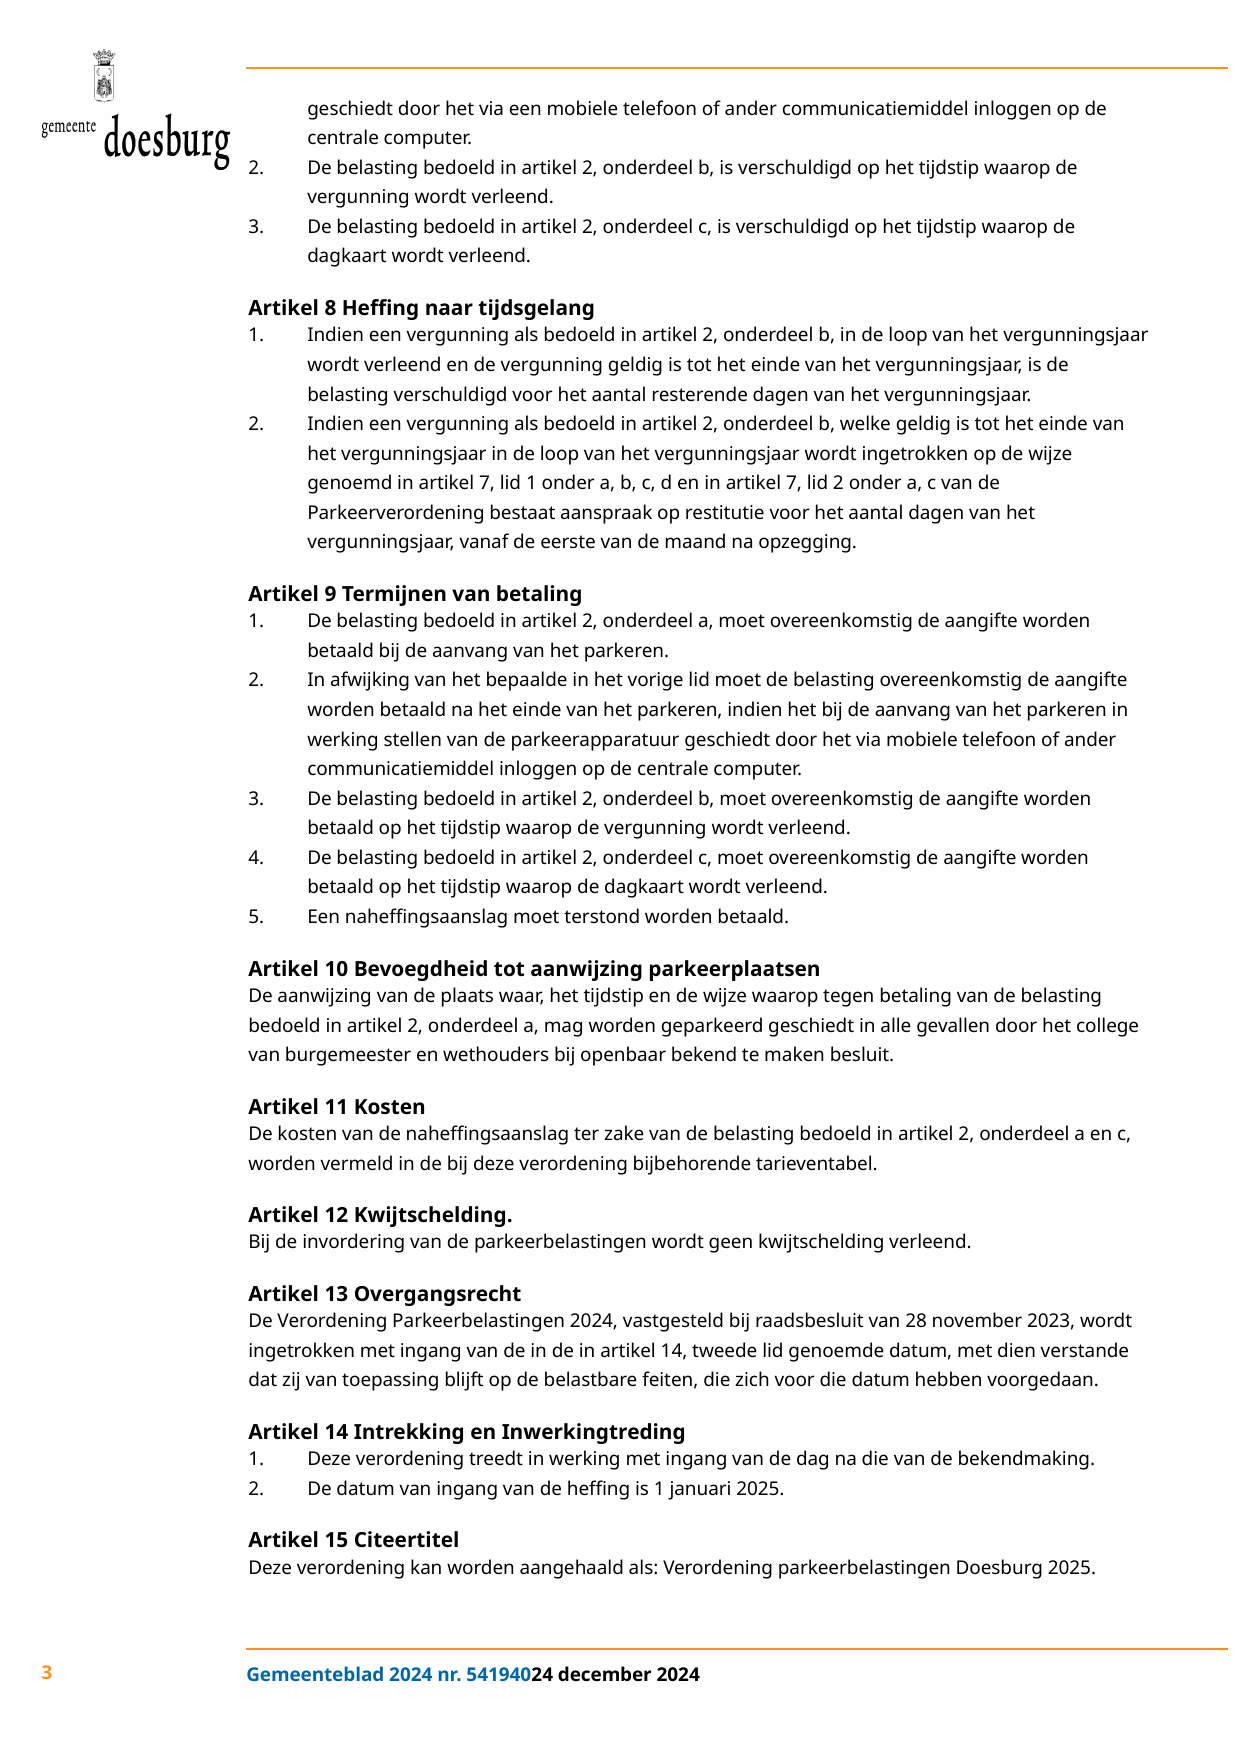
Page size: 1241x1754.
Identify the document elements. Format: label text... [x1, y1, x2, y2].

list Indien een vergunning als bedoeld in artikel 2, onderdeel b, welke geldig is tot het einde van het vergunningsjaar in de loop van het vergunningsjaar wordt ingetrokken op de wijze genoemd in artikel 7, lid 1 onder a, b, c, d en in artikel 7, lid 2 onder a, c van de Parkeerverordening bestaat aanspraak op restitutie voor het aantal dagen van het vergunningsjaar, vanaf de eerste van de maand na opzegging. [248, 410, 1152, 554]
list In afwijking van het bepaalde in het vorige lid moet de belasting overeenkomstig de aangifte worden betaald na het einde van het parkeren, indien het bij de aanvang van het parkeren in werking stellen van de parkeerapparatuur geschiedt door het via mobiele telefoon of ander communicatiemiddel inloggen op de centrale computer. [248, 667, 1152, 781]
text De aanwijzing van de plaats waar, het tijdstip en de wijze waarop tegen betaling van de belasting bedoeld in artikel 2, onderdeel a, mag worden geparkeerd geschiedt in alle gevallen door het college van burgemeester en wethouders bij openbaar bekend te maken besluit. [248, 982, 1152, 1067]
text Artikel 8 Heffing naar tijdsgelang [248, 293, 1152, 322]
list De belasting bedoeld in artikel 2, onderdeel a, moet overeenkomstig de aangifte worden betaald bij de aanvang van het parkeren. [248, 607, 1152, 663]
text De Verordening Parkeerbelastingen 2024, vastgesteld bij raadsbesluit van 28 november 2023, wordt ingetrokken met ingang van de in de in artikel 14, tweede lid genoemde datum, met dien verstande dat zij van toepassing blijft op de belastbare feiten, die zich voor die datum hebben voorgedaan. [248, 1307, 1152, 1392]
list De datum van ingang van de heffing is 1 januari 2025. [248, 1475, 1152, 1501]
list Deze verordening treedt in werking met ingang van de dag na die van de bekendmaking. [248, 1446, 1152, 1471]
list De belasting bedoeld in artikel 2, onderdeel c, is verschuldigd op het tijdstip waarop de dagkaart wordt verleend. [248, 213, 1152, 268]
picture [41, 47, 231, 172]
list De belasting bedoeld in artikel 2, onderdeel c, moet overeenkomstig de aangifte worden betaald op het tijdstip waarop de dagkaart wordt verleend. [248, 844, 1152, 899]
text Artikel 15 Citeertitel [248, 1526, 1152, 1554]
text Artikel 12 Kwijtschelding. [248, 1200, 1152, 1229]
list Indien een vergunning als bedoeld in artikel 2, onderdeel b, in de loop van het vergunningsjaar wordt verleend en de vergunning geldig is tot het einde van het vergunningsjaar, is de belasting verschuldigd voor het aantal resterende dagen van het vergunningsjaar. [248, 322, 1152, 406]
list De belasting bedoeld in artikel 2, onderdeel b, is verschuldigd op het tijdstip waarop de vergunning wordt verleend. [248, 154, 1152, 209]
text Bij de invordering van de parkeerbelastingen wordt geen kwijtschelding verleend. [248, 1229, 1152, 1254]
text Artikel 10 Bevoegdheid tot aanwijzing parkeerplaatsen [248, 954, 1152, 982]
text Artikel 9 Termijnen van betaling [248, 579, 1152, 607]
list De belasting bedoeld in artikel 2, onderdeel b, moet overeenkomstig de aangifte worden betaald op het tijdstip waarop de vergunning wordt verleend. [248, 785, 1152, 840]
text Artikel 13 Overgangsrecht [248, 1279, 1152, 1307]
text Artikel 14 Intrekking en Inwerkingtreding [248, 1417, 1152, 1446]
list geschiedt door het via een mobiele telefoon of ander communicatiemiddel inloggen op de centrale computer. [248, 95, 1152, 150]
text Artikel 11 Kosten [248, 1092, 1152, 1120]
text Deze verordening kan worden aangehaald als: Verordening parkeerbelastingen Doesburg 2025. [248, 1554, 1152, 1580]
list Een naheffingsaanslag moet terstond worden betaald. [248, 903, 1152, 929]
text De kosten van de naheffingsaanslag ter zake van de belasting bedoeld in artikel 2, onderdeel a en c, worden vermeld in de bij deze verordening bijbehorende tarieventabel. [248, 1120, 1152, 1176]
